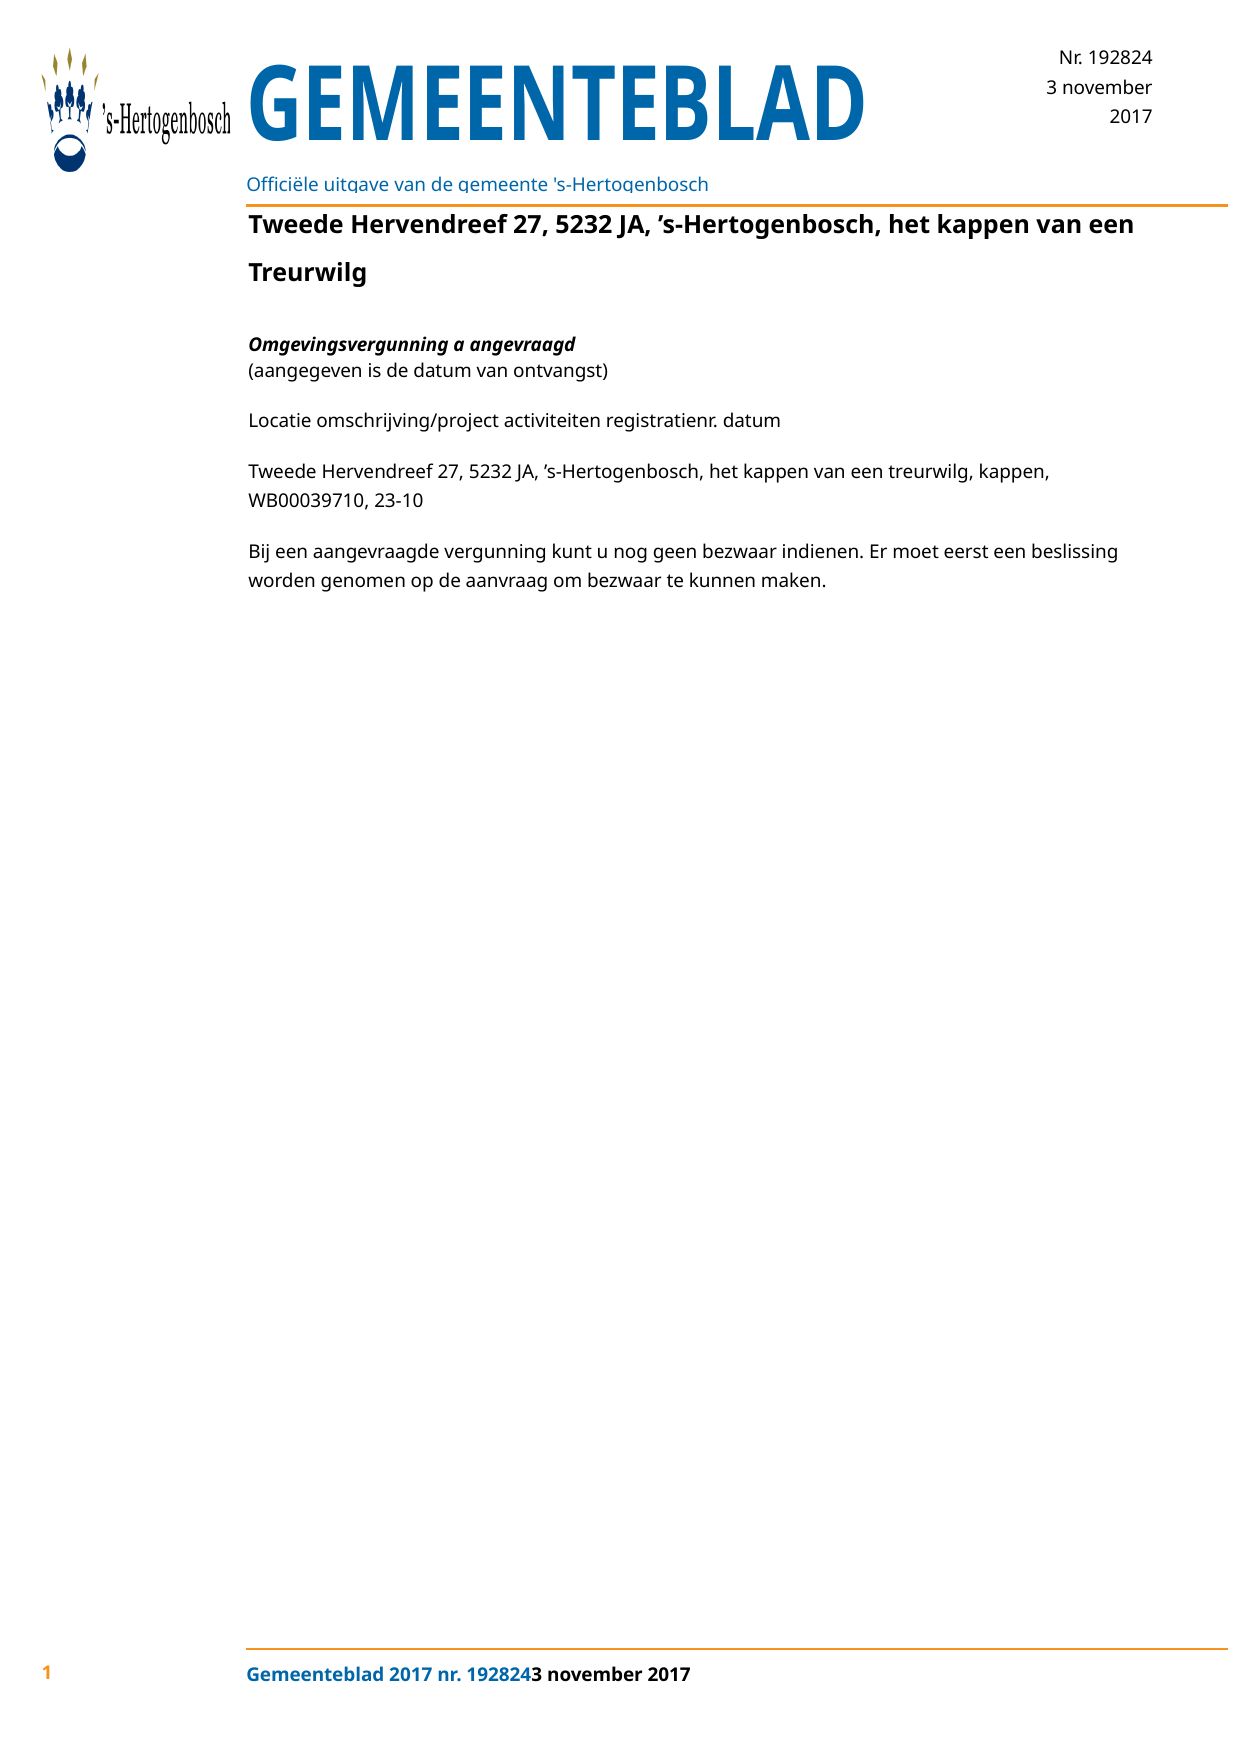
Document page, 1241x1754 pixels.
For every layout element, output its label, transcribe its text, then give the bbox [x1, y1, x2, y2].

text Locatie omschrijving/project activiteiten registratienr. datum [248, 408, 1152, 433]
text Omgevingsvergunning a angevraagd [248, 331, 1152, 357]
text Tweede Hervendreef 27, 5232 JA, ’s-Hertogenbosch, het kappen van een Treurwilg [248, 207, 1152, 288]
text Tweede Hervendreef 27, 5232 JA, ’s-Hertogenbosch, het kappen van een treurwilg, kappen, WB00039710, 23-10 [248, 458, 1152, 513]
text Bij een aangevraagde vergunning kunt u nog geen bezwaar indienen. Er moet eerst een beslissing worden genomen op de aanvraag om bezwaar te kunnen maken. [248, 538, 1152, 593]
text (aangegeven is de datum van ontvangst) [248, 357, 1152, 383]
picture [41, 47, 231, 172]
